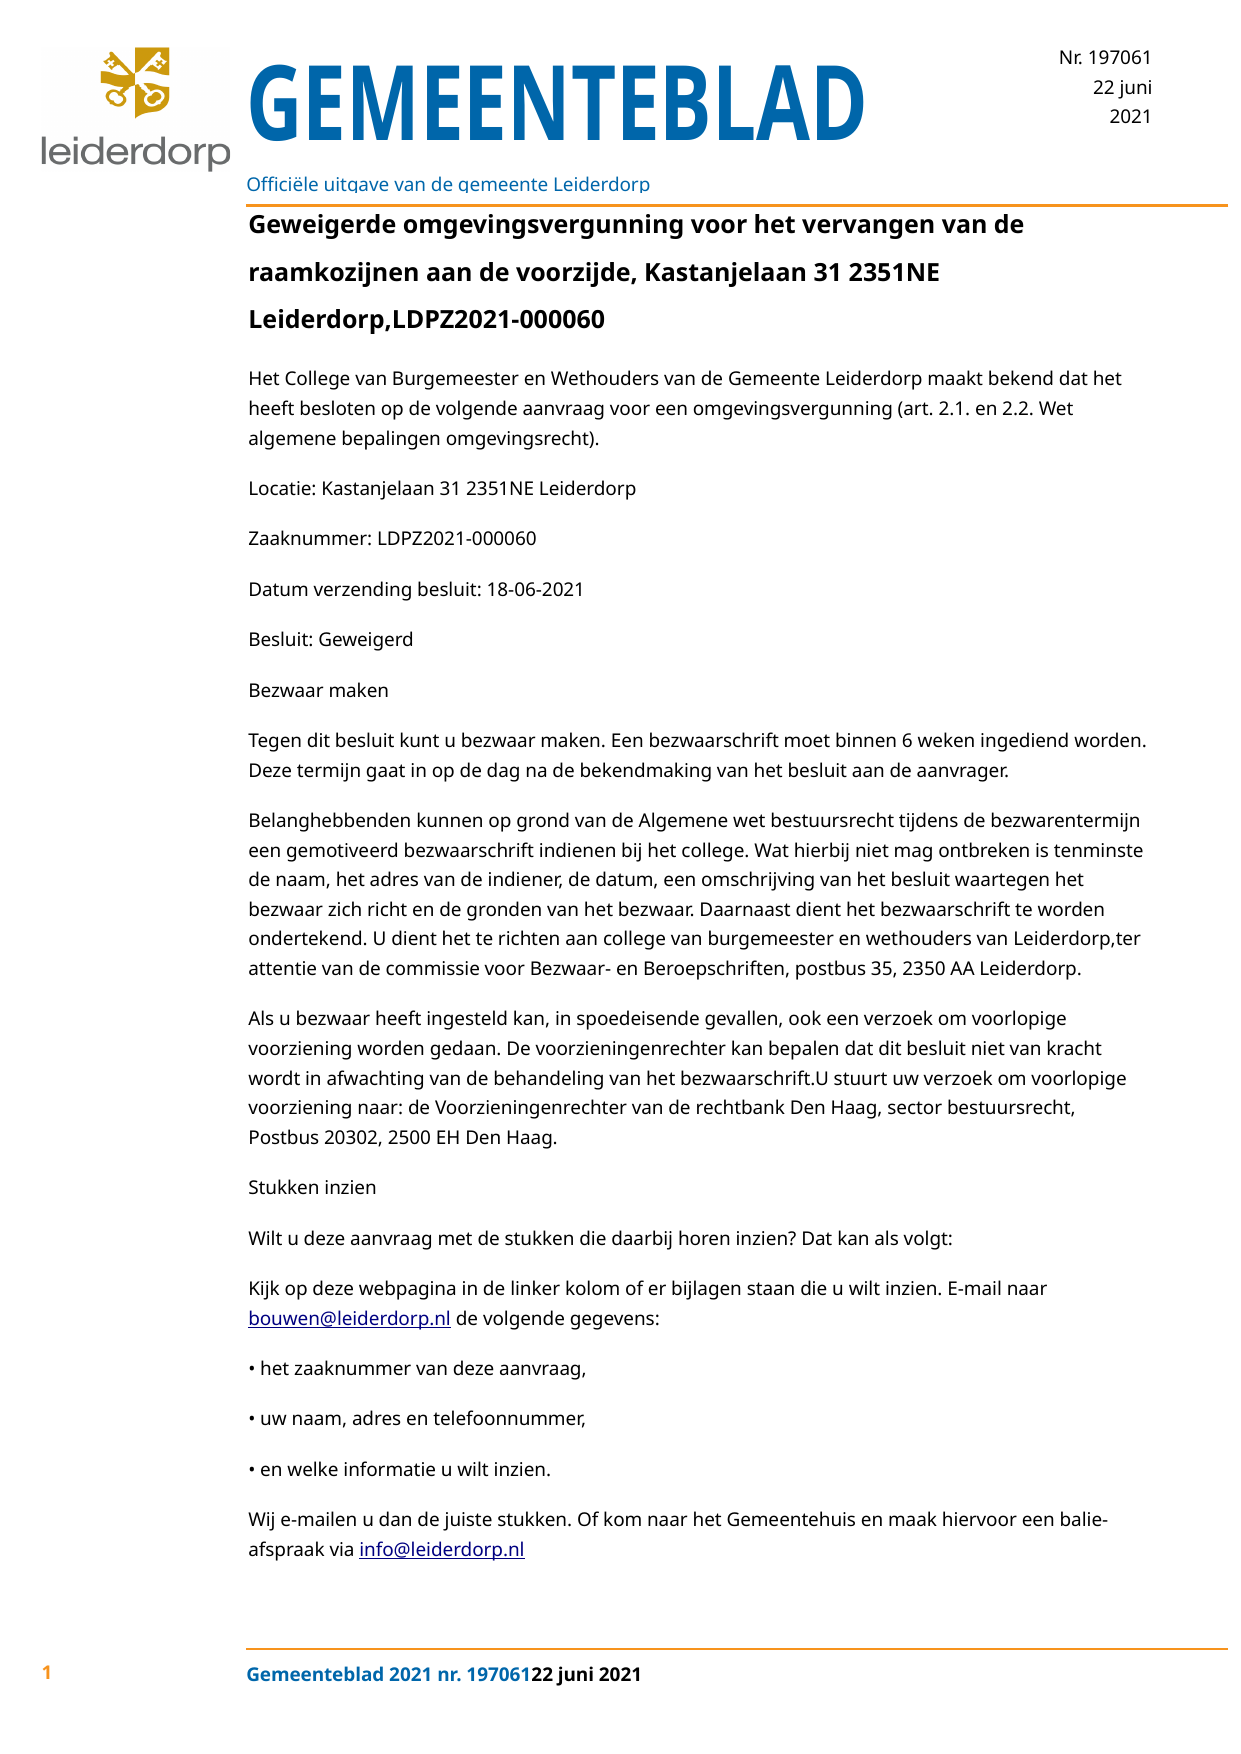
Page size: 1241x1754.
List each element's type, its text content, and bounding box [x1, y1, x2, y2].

text Zaaknummer: LDPZ2021-000060 [248, 526, 1152, 551]
text Stukken inzien [248, 1174, 1152, 1200]
text • en welke informatie u wilt inzien. [248, 1456, 1152, 1482]
picture [41, 47, 231, 172]
text Wilt u deze aanvraag met de stukken die daarbij horen inzien? Dat kan als volgt: [248, 1225, 1152, 1250]
text • het zaaknummer van deze aanvraag, [248, 1355, 1152, 1381]
text Locatie: Kastanjelaan 31 2351NE Leiderdorp [248, 475, 1152, 501]
text Kijk op deze webpagina in de linker kolom of er bijlagen staan die u wilt inzien. E-mail naar bouwen@leiderdorp.nl de volgende gegevens: [248, 1275, 1152, 1330]
text Bezwaar maken [248, 677, 1152, 702]
text Wij e-mailen u dan de juiste stukken. Of kom naar het Gemeentehuis en maak hiervoor een balie-afspraak via info@leiderdorp.nl [248, 1506, 1152, 1562]
text Datum verzending besluit: 18-06-2021 [248, 576, 1152, 602]
text • uw naam, adres en telefoonnummer, [248, 1406, 1152, 1431]
text Belanghebbenden kunnen op grond van de Algemene wet bestuursrecht tijdens de bezwarentermijn een gemotiveerd bezwaarschrift indienen bij het college. Wat hierbij niet mag ontbreken is tenminste de naam, het adres van de indiener, de datum, een omschrijving van het besluit waartegen het bezwaar zich richt en de gronden van het bezwaar. Daarnaast dient het bezwaarschrift te worden ondertekend. U dient het te richten aan college van burgemeester en wethouders van Leiderdorp,ter attentie van de commissie voor Bezwaar- en Beroepschriften, postbus 35, 2350 AA Leiderdorp. [248, 807, 1152, 981]
text Besluit: Geweigerd [248, 626, 1152, 652]
text Geweigerde omgevingsvergunning voor het vervangen van de raamkozijnen aan de voorzijde, Kastanjelaan 31 2351NE Leiderdorp,LDPZ2021-000060 [248, 207, 1152, 336]
text Als u bezwaar heeft ingesteld kan, in spoedeisende gevallen, ook een verzoek om voorlopige voorziening worden gedaan. De voorzieningenrechter kan bepalen dat dit besluit niet van kracht wordt in afwachting van de behandeling van het bezwaarschrift.U stuurt uw verzoek om voorlopige voorziening naar: de Voorzieningenrechter van de rechtbank Den Haag, sector bestuursrecht, Postbus 20302, 2500 EH Den Haag. [248, 1006, 1152, 1149]
text Het College van Burgemeester en Wethouders van de Gemeente Leiderdorp maakt bekend dat het heeft besloten op de volgende aanvraag voor een omgevingsvergunning (art. 2.1. en 2.2. Wet algemene bepalingen omgevingsrecht). [248, 366, 1152, 450]
text Tegen dit besluit kunt u bezwaar maken. Een bezwaarschrift moet binnen 6 weken ingediend worden. Deze termijn gaat in op de dag na de bekendmaking van het besluit aan de aanvrager. [248, 727, 1152, 782]
